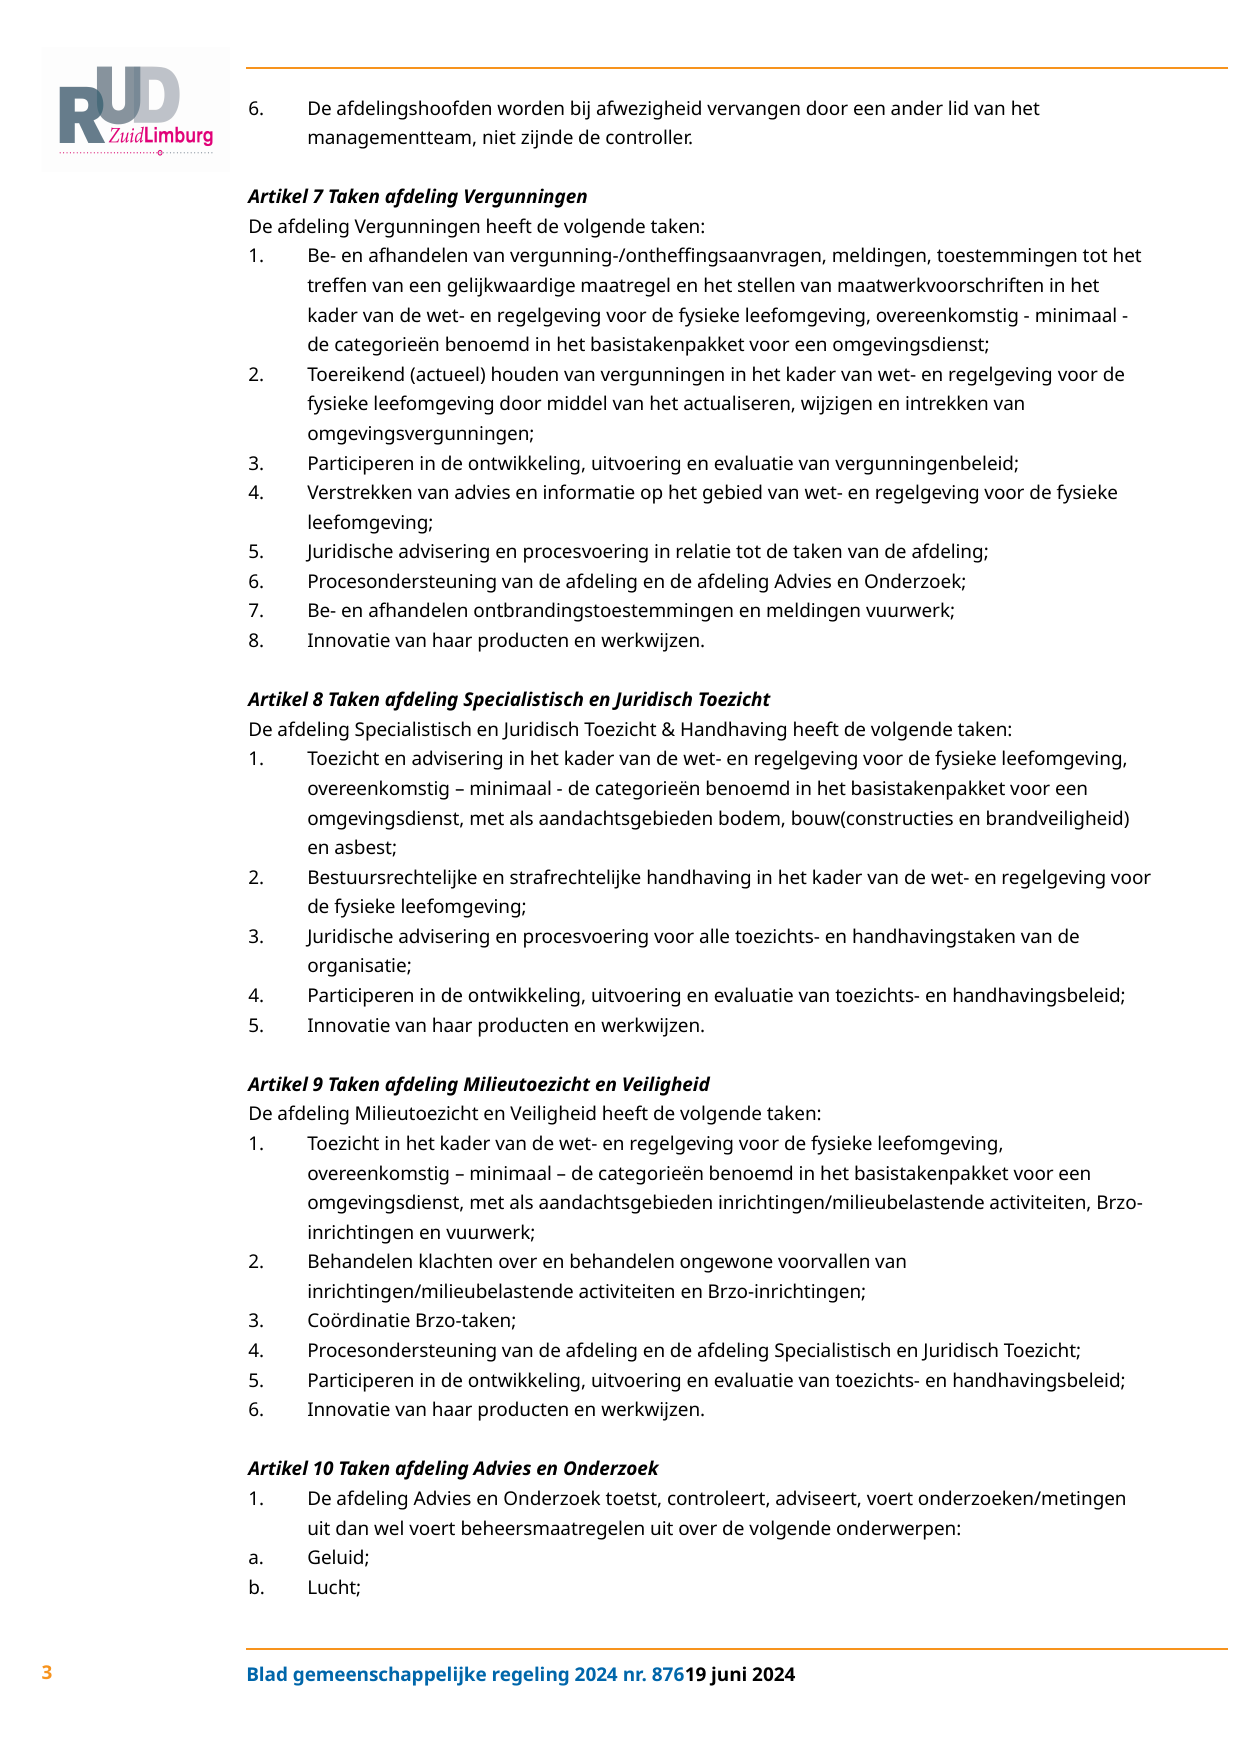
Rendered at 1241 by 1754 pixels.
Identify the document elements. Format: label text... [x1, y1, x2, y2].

list Procesondersteuning van de afdeling en de afdeling Specialistisch en Juridisch Toezicht; [248, 1337, 1152, 1363]
list Toereikend (actueel) houden van vergunningen in het kader van wet- en regelgeving voor de fysieke leefomgeving door middel van het actualiseren, wijzigen en intrekken van omgevingsvergunningen; [248, 361, 1152, 446]
text De afdeling Vergunningen heeft de volgende taken: [248, 213, 1152, 239]
text Artikel 9 Taken afdeling Milieutoezicht en Veiligheid [248, 1071, 1152, 1097]
list Juridische advisering en procesvoering in relatie tot de taken van de afdeling; [248, 538, 1152, 564]
list Geluid; [248, 1544, 1152, 1570]
list Bestuursrechtelijke en strafrechtelijke handhaving in het kader van de wet- en regelgeving voor de fysieke leefomgeving; [248, 864, 1152, 919]
list Be- en afhandelen van vergunning-/ontheffingsaanvragen, meldingen, toestemmingen tot het treffen van een gelijkwaardige maatregel en het stellen van maatwerkvoorschriften in het kader van de wet- en regelgeving voor de fysieke leefomgeving, overeenkomstig - minimaal - de categorieën benoemd in het basistakenpakket voor een omgevingsdienst; [248, 243, 1152, 357]
list Verstrekken van advies en informatie op het gebied van wet- en regelgeving voor de fysieke leefomgeving; [248, 479, 1152, 535]
list Innovatie van haar producten en werkwijzen. [248, 1396, 1152, 1422]
list Innovatie van haar producten en werkwijzen. [248, 627, 1152, 653]
list Toezicht in het kader van de wet- en regelgeving voor de fysieke leefomgeving, overeenkomstig – minimaal – de categorieën benoemd in het basistakenpakket voor een omgevingsdienst, met als aandachtsgebieden inrichtingen/milieubelastende activiteiten, Brzo-inrichtingen en vuurwerk; [248, 1130, 1152, 1245]
list Behandelen klachten over en behandelen ongewone voorvallen van inrichtingen/milieubelastende activiteiten en Brzo-inrichtingen; [248, 1248, 1152, 1304]
text Artikel 10 Taken afdeling Advies en Onderzoek [248, 1456, 1152, 1481]
text Artikel 7 Taken afdeling Vergunningen [248, 183, 1152, 209]
list Toezicht en advisering in het kader van de wet- en regelgeving voor de fysieke leefomgeving, overeenkomstig – minimaal - de categorieën benoemd in het basistakenpakket voor een omgevingsdienst, met als aandachtsgebieden bodem, bouw(constructies en brandveiligheid) en asbest; [248, 746, 1152, 860]
list De afdeling Advies en Onderzoek toetst, controleert, adviseert, voert onderzoeken/metingen uit dan wel voert beheersmaatregelen uit over de volgende onderwerpen: [248, 1485, 1152, 1541]
list Innovatie van haar producten en werkwijzen. [248, 1012, 1152, 1038]
list Participeren in de ontwikkeling, uitvoering en evaluatie van toezichts- en handhavingsbeleid; [248, 1367, 1152, 1393]
text Artikel 8 Taken afdeling Specialistisch en Juridisch Toezicht [248, 686, 1152, 712]
list Participeren in de ontwikkeling, uitvoering en evaluatie van toezichts- en handhavingsbeleid; [248, 982, 1152, 1008]
picture [41, 47, 231, 172]
text De afdeling Specialistisch en Juridisch Toezicht & Handhaving heeft de volgende taken: [248, 716, 1152, 742]
list Be- en afhandelen ontbrandingstoestemmingen en meldingen vuurwerk; [248, 598, 1152, 623]
text De afdeling Milieutoezicht en Veiligheid heeft de volgende taken: [248, 1101, 1152, 1126]
list Procesondersteuning van de afdeling en de afdeling Advies en Onderzoek; [248, 568, 1152, 594]
list Participeren in de ontwikkeling, uitvoering en evaluatie van vergunningenbeleid; [248, 450, 1152, 476]
list De afdelingshoofden worden bij afwezigheid vervangen door een ander lid van het managementteam, niet zijnde de controller. [248, 95, 1152, 150]
list Lucht; [248, 1574, 1152, 1600]
list Juridische advisering en procesvoering voor alle toezichts- en handhavingstaken van de organisatie; [248, 923, 1152, 978]
list Coördinatie Brzo-taken; [248, 1308, 1152, 1333]
